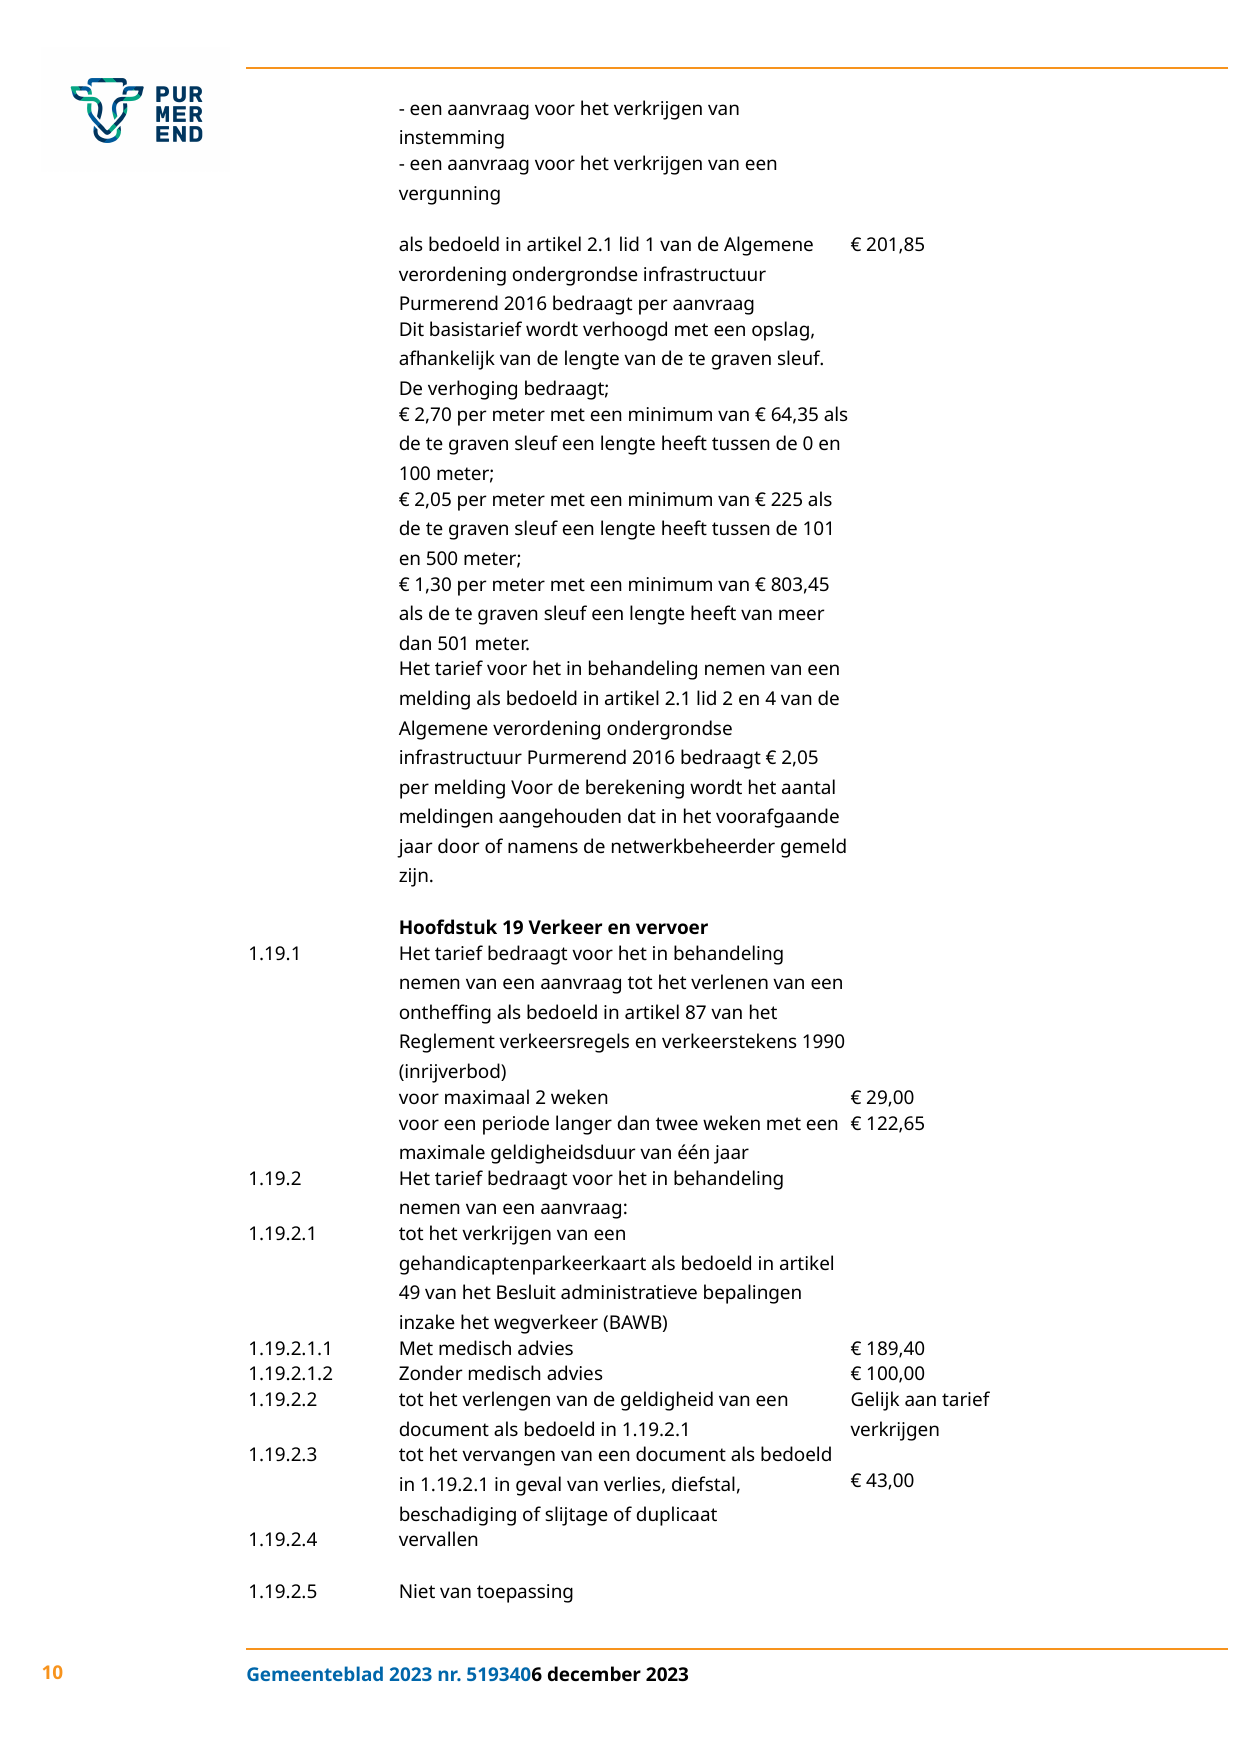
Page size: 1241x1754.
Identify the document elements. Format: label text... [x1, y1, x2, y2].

table_cell voor een periode langer dan twee weken met een maximale geldigheidsduur van één jaar [399, 1110, 850, 1165]
table_cell Het tarief voor het in behandeling nemen van een melding als bedoeld in artikel 2.1 lid 2 en 4 van de Algemene verordening ondergrondse infrastructuur Purmerend 2016 bedraagt € 2,05 per melding Voor de berekening wordt het aantal meldingen aangehouden dat in het voorafgaande jaar door of namens de netwerkbeheerder gemeld zijn. [399, 656, 850, 888]
table_cell [850, 889, 1001, 914]
table_cell [850, 316, 1001, 656]
table_cell 1.19.2 [248, 1165, 398, 1220]
table_cell € 1,30 per meter met een minimum van € 803,45 als de te graven sleuf een lengte heeft van meer dan 501 meter. [399, 571, 850, 656]
table_cell € 2,05 per meter met een minimum van € 225 als de te graven sleuf een lengte heeft tussen de 101 en 500 meter; [399, 486, 850, 571]
table_cell als bedoeld in artikel 2.1 lid 1 van de Algemene verordening ondergrondse infrastructuur Purmerend 2016 bedraagt per aanvraag [399, 231, 850, 316]
table_cell € 100,00 [850, 1361, 1001, 1386]
table_cell Dit basistarief wordt verhoogd met een opslag, afhankelijk van de lengte van de te graven sleuf. De verhoging bedraagt; [399, 316, 850, 401]
table_cell [248, 656, 398, 888]
table_cell [850, 1165, 1001, 1220]
table_cell [399, 1552, 850, 1578]
table_cell [850, 914, 1001, 940]
table_cell 1.19.2.4 [248, 1526, 398, 1552]
table_cell € 2,70 per meter met een minimum van € 64,35 als de te graven sleuf een lengte heeft tussen de 0 en 100 meter; [399, 401, 850, 486]
table_cell [850, 940, 1001, 1084]
table_cell vervallen [399, 1526, 850, 1552]
table_cell [248, 95, 398, 316]
table_cell € 122,65 [850, 1110, 1001, 1165]
table_cell 1.19.2.2 [248, 1386, 398, 1442]
table_cell [399, 205, 850, 231]
table_cell € 29,00 [850, 1084, 1001, 1110]
table_cell Hoofdstuk 19 Verkeer en vervoer [399, 914, 850, 940]
table_cell 1.19.2.1.1 [248, 1335, 398, 1361]
table_cell € 43,00 [850, 1467, 1001, 1526]
table_cell Niet van toepassing [399, 1578, 850, 1604]
table_cell Met medisch advies [399, 1335, 850, 1361]
table_cell 1.19.2.1.2 [248, 1361, 398, 1386]
table_cell Het tarief bedraagt voor het in behandeling nemen van een aanvraag: [399, 1165, 850, 1220]
table_cell voor maximaal 2 weken [399, 1084, 850, 1110]
table_cell [248, 889, 398, 914]
table_cell - een aanvraag voor het verkrijgen van een vergunning [399, 150, 850, 205]
table_cell Gelijk aan tarief verkrijgen [850, 1386, 1001, 1467]
table_cell [850, 656, 1001, 888]
table_cell tot het verlengen van de geldigheid van een document als bedoeld in 1.19.2.1 [399, 1386, 850, 1442]
table_cell [850, 1220, 1001, 1335]
table_cell [850, 1578, 1001, 1604]
table_cell € 189,40 [850, 1335, 1001, 1361]
table_cell [850, 205, 1001, 231]
table_cell 1.19.1 [248, 940, 398, 1165]
table_cell [850, 1552, 1001, 1578]
table_cell [248, 316, 398, 656]
table_cell Het tarief bedraagt voor het in behandeling nemen van een aanvraag tot het verlenen van een ontheffing als bedoeld in artikel 87 van het Reglement verkeersregels en verkeerstekens 1990 (inrijverbod) [399, 940, 850, 1084]
table_cell [850, 95, 1001, 150]
table_cell 1.19.2.3 [248, 1442, 398, 1526]
table_cell 1.19.2.5 [248, 1578, 398, 1604]
table_cell 1.19.2.1 [248, 1220, 398, 1335]
table_cell tot het vervangen van een document als bedoeld in 1.19.2.1 in geval van verlies, diefstal, beschadiging of slijtage of duplicaat [399, 1442, 850, 1526]
table_cell - een aanvraag voor het verkrijgen van instemming [399, 95, 850, 150]
table_cell [248, 914, 398, 940]
table_cell Zonder medisch advies [399, 1361, 850, 1386]
table_cell [850, 150, 1001, 205]
table_cell € 201,85 [850, 231, 1001, 316]
table_cell [248, 1552, 398, 1578]
table_cell [1001, 1412, 1152, 1442]
table_cell [399, 889, 850, 914]
table_cell [850, 1526, 1001, 1552]
picture [41, 47, 231, 172]
table_cell tot het verkrijgen van een gehandicaptenparkeerkaart als bedoeld in artikel 49 van het Besluit administratieve bepalingen inzake het wegverkeer (BAWB) [399, 1220, 850, 1335]
